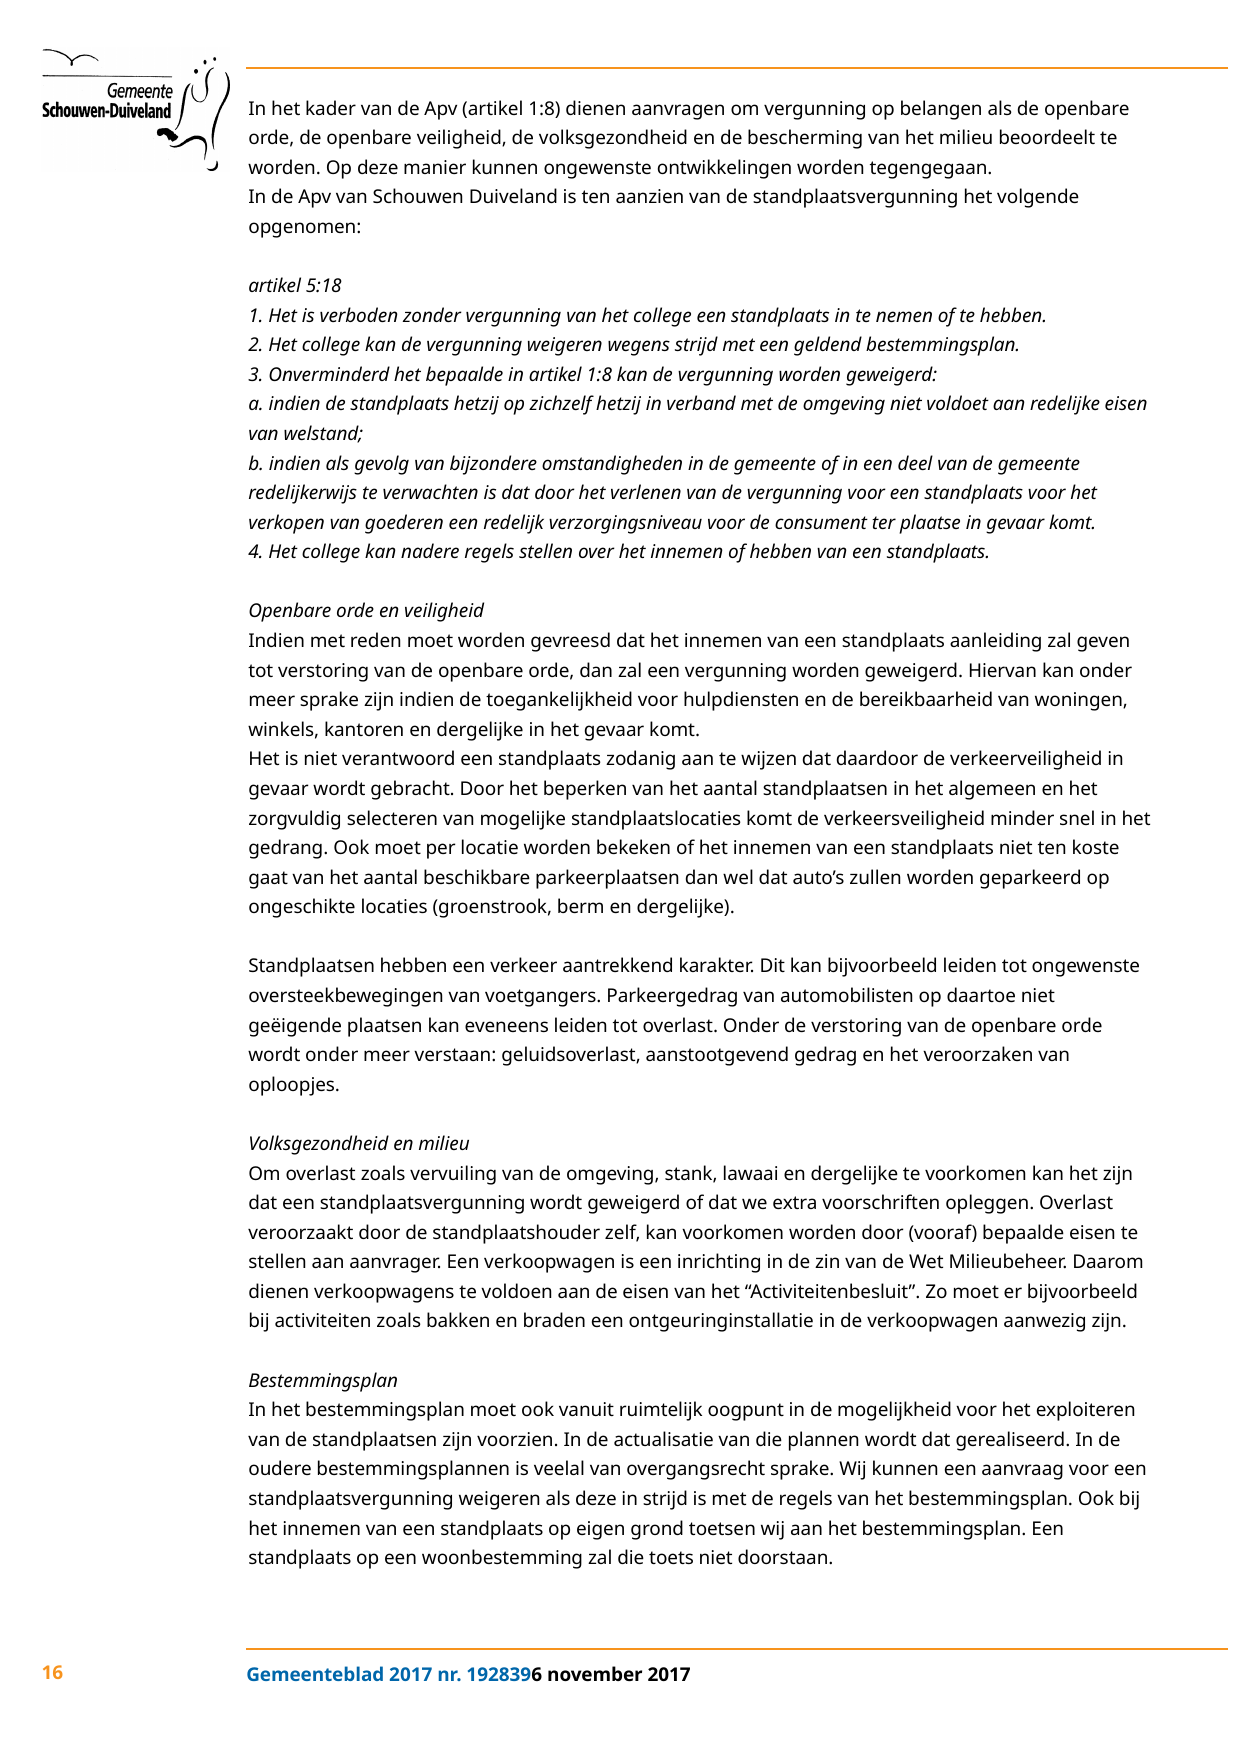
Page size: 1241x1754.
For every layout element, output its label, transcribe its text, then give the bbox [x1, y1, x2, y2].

text b. indien als gevolg van bijzondere omstandigheden in de gemeente of in een deel van de gemeente redelijkerwijs te verwachten is dat door het verlenen van de vergunning voor een standplaats voor het verkopen van goederen een redelijk verzorgingsniveau voor de consument ter plaatse in gevaar komt. [248, 450, 1152, 535]
text 3. Onverminderd het bepaalde in artikel 1:8 kan de vergunning worden geweigerd: [248, 361, 1152, 387]
text Indien met reden moet worden gevreesd dat het innemen van een standplaats aanleiding zal geven tot verstoring van de openbare orde, dan zal een vergunning worden geweigerd. Hiervan kan onder meer sprake zijn indien de toegankelijkheid voor hulpdiensten en de bereikbaarheid van woningen, winkels, kantoren en dergelijke in het gevaar komt. [248, 627, 1152, 742]
text 4. Het college kan nadere regels stellen over het innemen of hebben van een standplaats. [248, 538, 1152, 564]
picture [41, 47, 231, 172]
text a. indien de standplaats hetzij op zichzelf hetzij in verband met de omgeving niet voldoet aan redelijke eisen van welstand; [248, 391, 1152, 446]
text Bestemmingsplan [248, 1367, 1152, 1393]
text 2. Het college kan de vergunning weigeren wegens strijd met een geldend bestemmingsplan. [248, 331, 1152, 357]
text Standplaatsen hebben een verkeer aantrekkend karakter. Dit kan bijvoorbeeld leiden tot ongewenste oversteekbewegingen van voetgangers. Parkeergedrag van automobilisten op daartoe niet geëigende plaatsen kan eveneens leiden tot overlast. Onder de verstoring van de openbare orde wordt onder meer verstaan: geluidsoverlast, aanstootgevend gedrag en het veroorzaken van oploopjes. [248, 953, 1152, 1097]
text Om overlast zoals vervuiling van de omgeving, stank, lawaai en dergelijke te voorkomen kan het zijn dat een standplaatsvergunning wordt geweigerd of dat we extra voorschriften opleggen. Overlast veroorzaakt door de standplaatshouder zelf, kan voorkomen worden door (vooraf) bepaalde eisen te stellen aan aanvrager. Een verkoopwagen is een inrichting in de zin van de Wet Milieubeheer. Daarom dienen verkoopwagens te voldoen aan de eisen van het “Activiteitenbesluit”. Zo moet er bijvoorbeeld bij activiteiten zoals bakken en braden een ontgeuringinstallatie in de verkoopwagen aanwezig zijn. [248, 1160, 1152, 1333]
text Openbare orde en veiligheid [248, 598, 1152, 623]
text 1. Het is verboden zonder vergunning van het college een standplaats in te nemen of te hebben. [248, 302, 1152, 328]
text In het bestemmingsplan moet ook vanuit ruimtelijk oogpunt in de mogelijkheid voor het exploiteren van de standplaatsen zijn voorzien. In de actualisatie van die plannen wordt dat gerealiseerd. In de oudere bestemmingsplannen is veelal van overgangsrecht sprake. Wij kunnen een aanvraag voor een standplaatsvergunning weigeren als deze in strijd is met de regels van het bestemmingsplan. Ook bij het innemen van een standplaats op eigen grond toetsen wij aan het bestemmingsplan. Een standplaats op een woonbestemming zal die toets niet doorstaan. [248, 1396, 1152, 1570]
text artikel 5:18 [248, 272, 1152, 298]
text In de Apv van Schouwen Duiveland is ten aanzien van de standplaatsvergunning het volgende opgenomen: [248, 183, 1152, 239]
text Het is niet verantwoord een standplaats zodanig aan te wijzen dat daardoor de verkeerveiligheid in gevaar wordt gebracht. Door het beperken van het aantal standplaatsen in het algemeen en het zorgvuldig selecteren van mogelijke standplaatslocaties komt de verkeersveiligheid minder snel in het gedrang. Ook moet per locatie worden bekeken of het innemen van een standplaats niet ten koste gaat van het aantal beschikbare parkeerplaatsen dan wel dat auto’s zullen worden geparkeerd op ongeschikte locaties (groenstrook, berm en dergelijke). [248, 746, 1152, 919]
text In het kader van de Apv (artikel 1:8) dienen aanvragen om vergunning op belangen als de openbare orde, de openbare veiligheid, de volksgezondheid en de bescherming van het milieu beoordeelt te worden. Op deze manier kunnen ongewenste ontwikkelingen worden tegengegaan. [248, 95, 1152, 180]
text Volksgezondheid en milieu [248, 1130, 1152, 1156]
